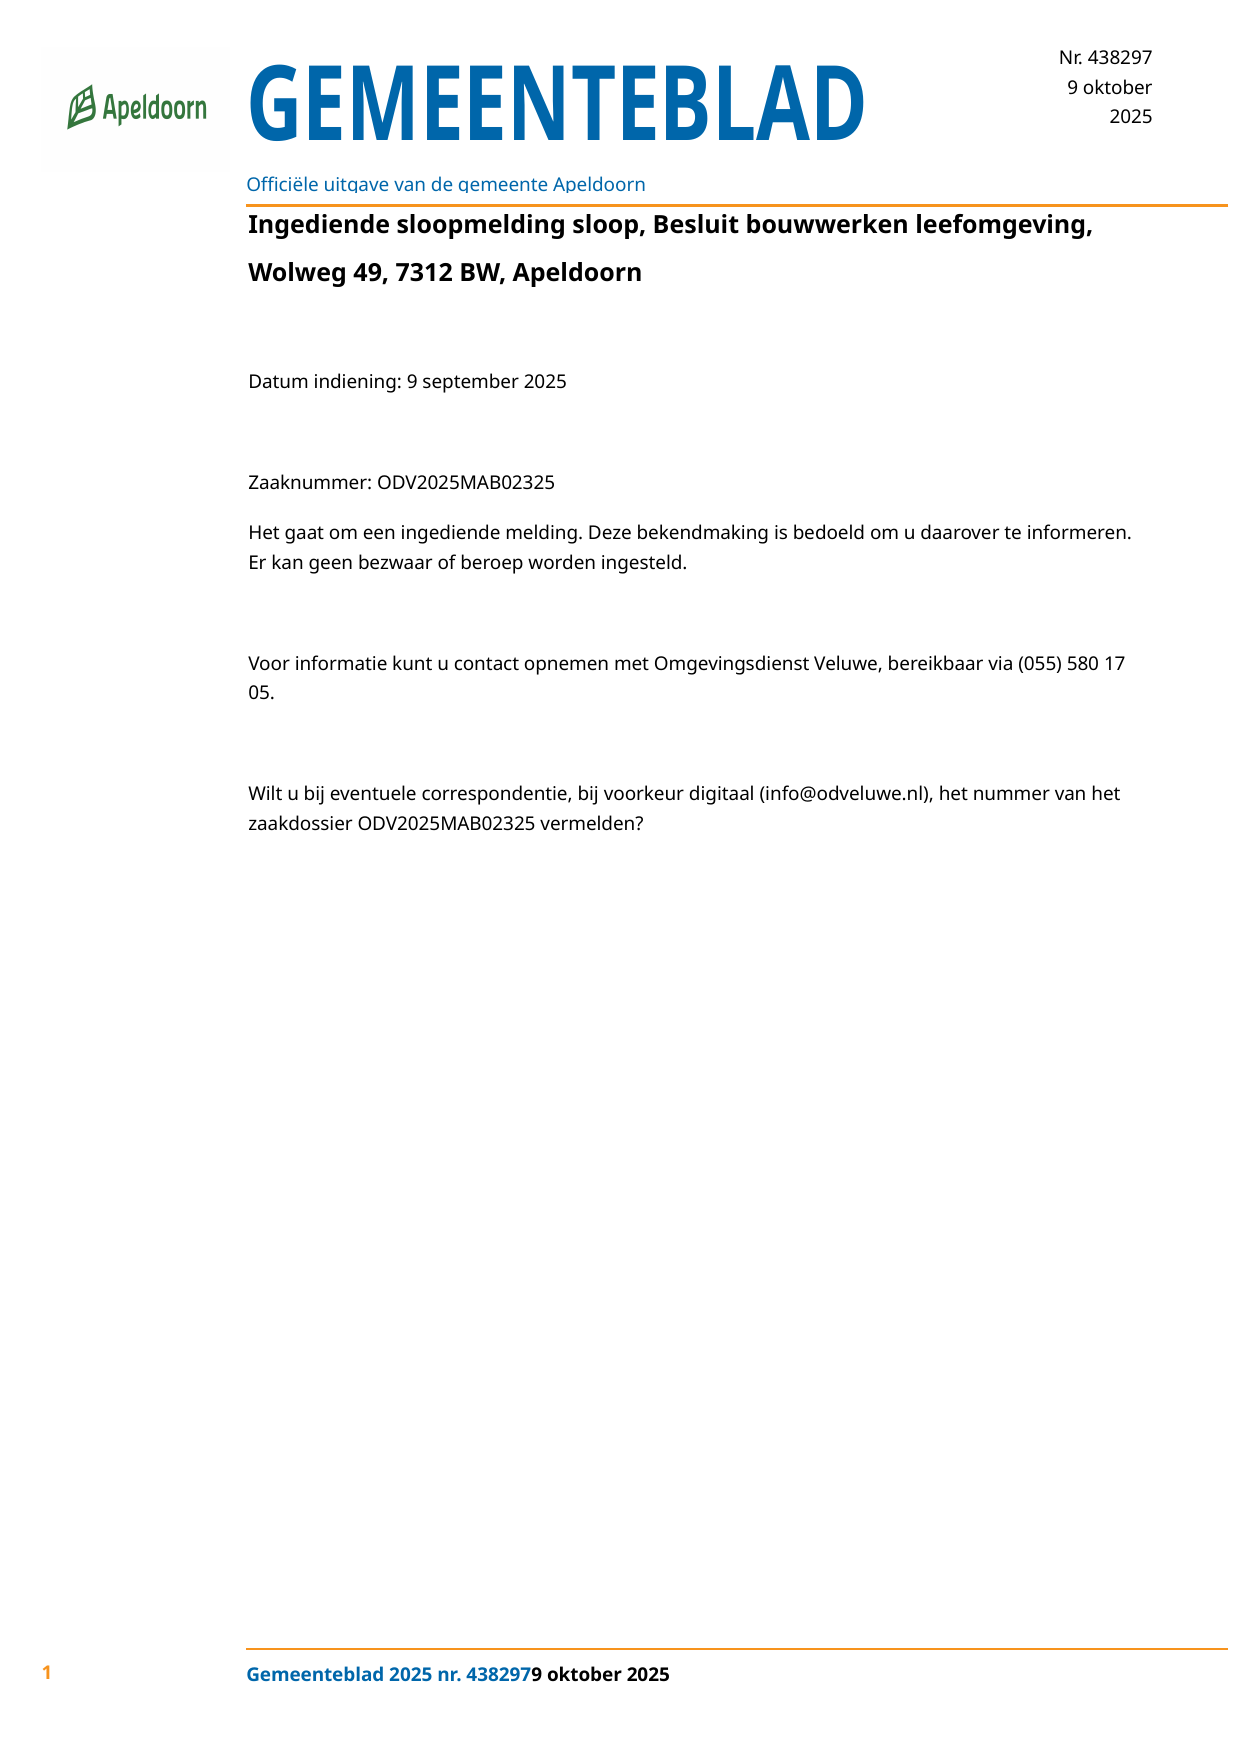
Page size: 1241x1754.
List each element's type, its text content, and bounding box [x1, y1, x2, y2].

text Datum indiening: 9 september 2025 [248, 368, 1152, 394]
picture [41, 47, 231, 172]
text Zaaknummer: ODV2025MAB02325 [248, 469, 1152, 495]
text Het gaat om een ingediende melding. Deze bekendmaking is bedoeld om u daarover te informeren. Er kan geen bezwaar of beroep worden ingesteld. [248, 519, 1152, 575]
text Ingediende sloopmelding sloop, Besluit bouwwerken leefomgeving, Wolweg 49, 7312 BW, Apeldoorn [248, 207, 1152, 288]
text Voor informatie kunt u contact opnemen met Omgevingsdienst Veluwe, bereikbaar via (055) 580 17 05. [248, 650, 1152, 705]
text Wilt u bij eventuele correspondentie, bij voorkeur digitaal (info@odveluwe.nl), het nummer van het zaakdossier ODV2025MAB02325 vermelden? [248, 780, 1152, 836]
